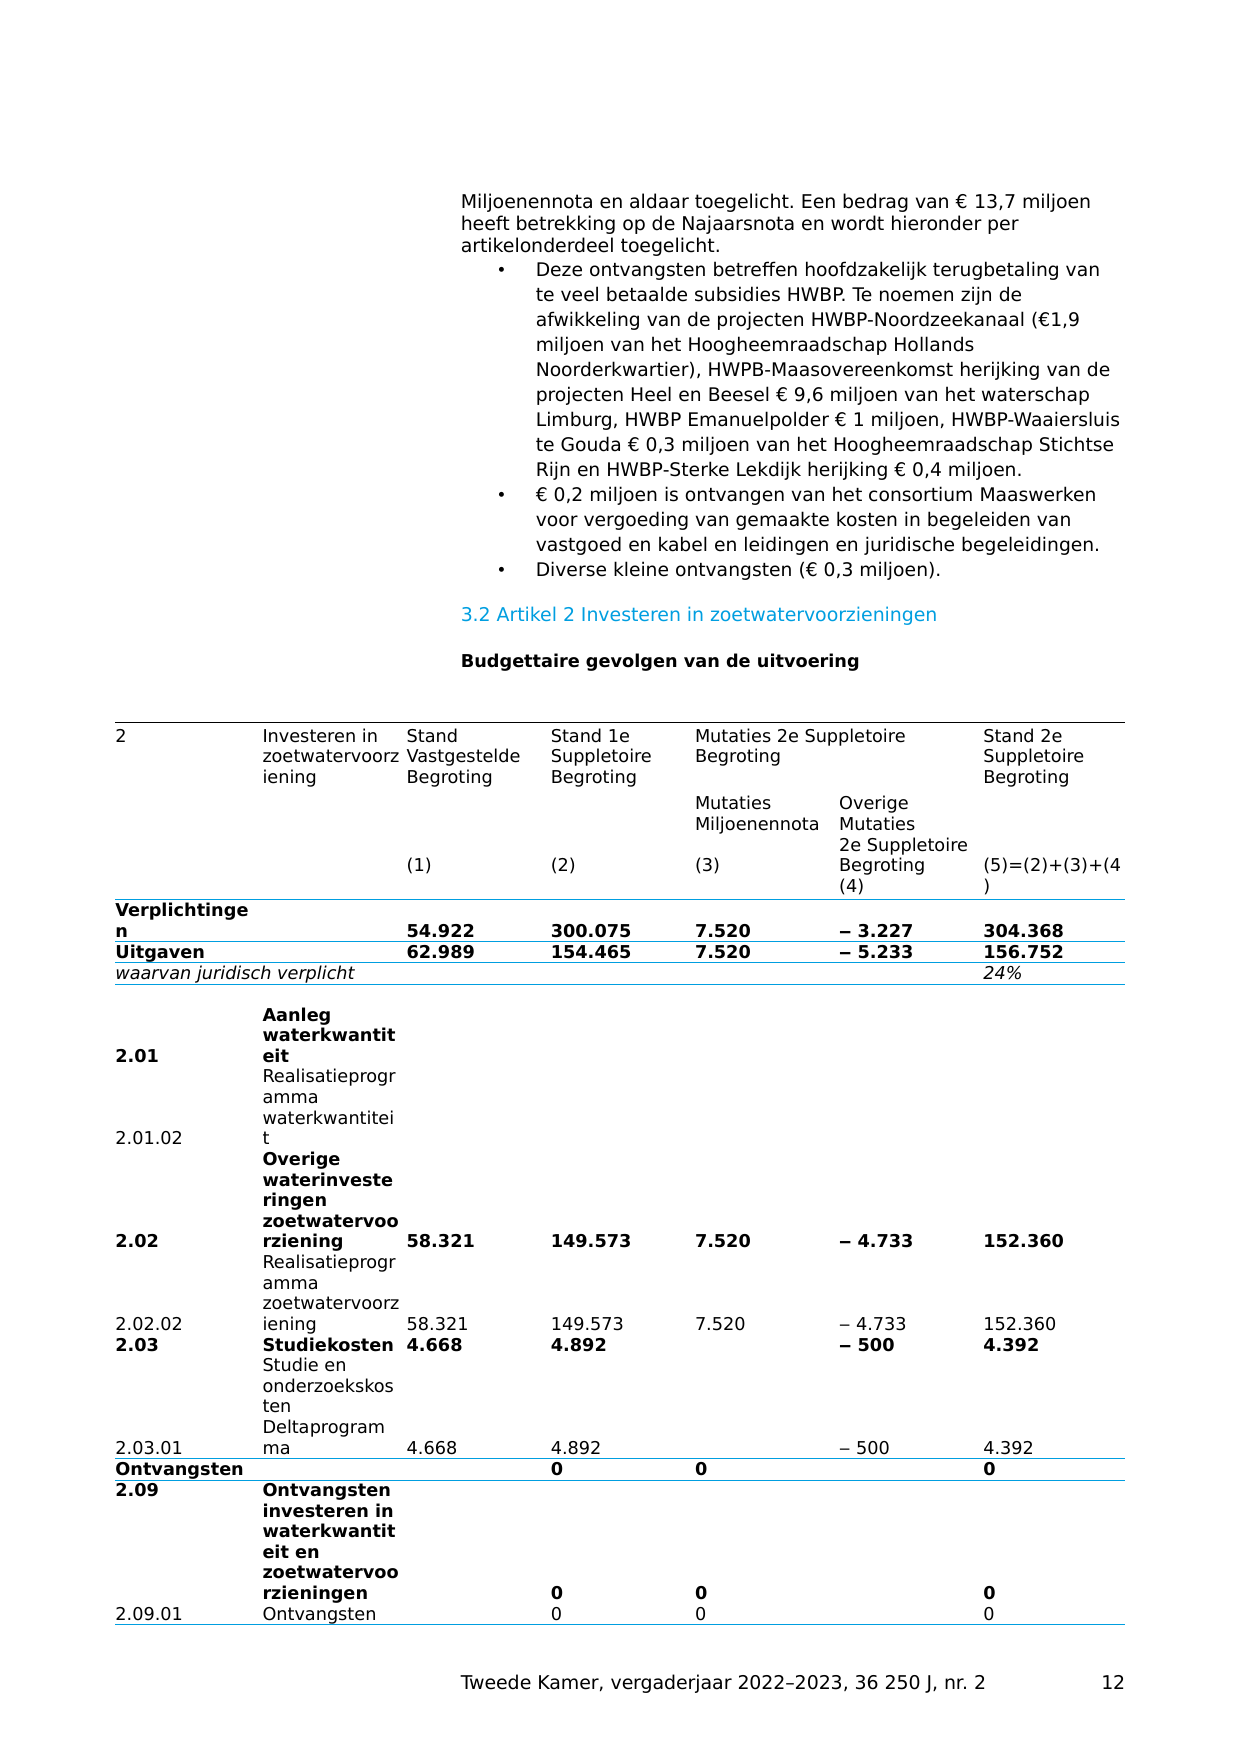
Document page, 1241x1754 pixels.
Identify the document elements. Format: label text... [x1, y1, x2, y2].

table_cell Overige Mutaties 2e Suppletoire Begroting (4) [836, 790, 980, 899]
table_cell [836, 1604, 980, 1624]
table_cell [836, 963, 980, 983]
table_cell Aanleg waterkwantiteit [259, 1005, 403, 1066]
table_cell ‒ 500 [836, 1355, 980, 1458]
table_cell 154.465 [548, 942, 692, 962]
table_cell Ontvangsten [115, 1459, 259, 1479]
table_cell [980, 1005, 1125, 1066]
table_cell [692, 1005, 836, 1066]
table_cell 2.03.01 [115, 1355, 259, 1458]
table_cell Uitgaven [115, 942, 259, 962]
table_cell 4.392 [980, 1335, 1125, 1355]
table_header Tabel 4 Budgettaire gevolgen van de uitvoering artikel 2 Investeren in in zoetwatervoorzieningen (bedragen x € 1.000) [115, 674, 1125, 722]
table_cell [836, 985, 980, 1004]
table_cell [404, 1005, 548, 1066]
table_cell (5)=(2)+(3)+(4) [980, 790, 1125, 899]
table_cell [259, 900, 403, 941]
table_cell 0 [692, 1481, 836, 1604]
table_cell 149.573 [548, 1252, 692, 1334]
table_cell Ontvangsten investeren in waterkwantiteit en zoetwatervoorzieningen [259, 1481, 403, 1604]
table_cell 2.01 [115, 1005, 259, 1066]
table_cell 24% [980, 963, 1125, 983]
table_cell 0 [548, 1481, 692, 1604]
table_cell [692, 1066, 836, 1149]
table_cell 2.02.02 [115, 1252, 259, 1334]
table_cell Stand 2e Suppletoire Begroting [980, 723, 1125, 790]
table_cell [115, 790, 259, 899]
table_cell 304.368 [980, 900, 1125, 941]
table_cell [836, 1459, 980, 1479]
table_cell Verplichtingen [115, 900, 259, 941]
table_cell 7.520 [692, 942, 836, 962]
text Miljoenennota en aldaar toegelicht. Een bedrag van € 13,7 miljoen heeft betrekking op de Najaarsnota en wordt hieronder per artikelonderdeel toegelicht. [461, 191, 1125, 257]
table_cell [404, 1604, 548, 1624]
table_cell ‒ 4.733 [836, 1252, 980, 1334]
table_cell [404, 1481, 548, 1604]
table_cell 58.321 [404, 1149, 548, 1252]
table_cell 2.02 [115, 1149, 259, 1252]
table_cell [259, 985, 403, 1004]
table_cell 0 [692, 1604, 836, 1624]
table_cell waarvan juridisch verplicht [115, 963, 548, 983]
table_cell [692, 1355, 836, 1458]
table_cell ‒ 500 [836, 1335, 980, 1355]
table_cell 2.01.02 [115, 1066, 259, 1149]
table_cell (2) [548, 790, 692, 899]
table_cell 7.520 [692, 900, 836, 941]
table_cell ‒ 3.227 [836, 900, 980, 941]
table_cell Studiekosten [259, 1335, 403, 1355]
table_cell [259, 942, 403, 962]
table_cell Ontvangsten [259, 1604, 403, 1624]
table_cell [692, 1335, 836, 1355]
table_cell [259, 790, 403, 899]
table_cell ‒ 5.233 [836, 942, 980, 962]
table_cell Studie en onderzoekskosten Deltaprogramma [259, 1355, 403, 1458]
table_cell 4.892 [548, 1335, 692, 1355]
table_cell 62.989 [404, 942, 548, 962]
table_cell Mutaties 2e Suppletoire Begroting [692, 723, 980, 790]
table_cell [404, 1459, 548, 1479]
table_cell [836, 1481, 980, 1604]
table_cell 2.03 [115, 1335, 259, 1355]
table_cell 0 [980, 1459, 1125, 1479]
table_cell 4.668 [404, 1335, 548, 1355]
table_cell [836, 1066, 980, 1149]
list Deze ontvangsten betreffen hoofdzakelijk terugbetaling van te veel betaalde subsidies HWBP. Te noemen zijn de afwikkeling van de projecten HWBP-Noordzeekanaal (€1,9 miljoen van het Hoogheemraadschap Hollands Noorderkwartier), HWPB-Maasovereenkomst herijking van de projecten Heel en Beesel € 9,6 miljoen van het waterschap Limburg, HWBP Emanuelpolder € 1 miljoen, HWBP-Waaiersluis te Gouda € 0,3 miljoen van het Hoogheemraadschap Stichtse Rijn en HWBP-Sterke Lekdijk herijking € 0,4 miljoen. [498, 257, 1125, 482]
table_cell ‒ 4.733 [836, 1149, 980, 1252]
table_cell 4.892 [548, 1355, 692, 1458]
table_cell (1) [404, 790, 548, 899]
list Diverse kleine ontvangsten (€ 0,3 miljoen). [498, 557, 1125, 582]
table_cell [980, 1066, 1125, 1149]
text Budgettaire gevolgen van de uitvoering [461, 649, 1125, 672]
table_cell [836, 1005, 980, 1066]
table_cell [404, 985, 548, 1004]
table_cell 2 [115, 723, 259, 790]
table_cell 0 [548, 1604, 692, 1624]
table_cell [259, 1459, 403, 1479]
table_cell Realisatieprogramma zoetwatervoorziening [259, 1252, 403, 1334]
table_cell 152.360 [980, 1252, 1125, 1334]
table_cell 58.321 [404, 1252, 548, 1334]
table_cell 0 [980, 1481, 1125, 1604]
table_cell 0 [548, 1459, 692, 1479]
table_cell Stand Vastgestelde Begroting [404, 723, 548, 790]
table_cell [548, 963, 692, 983]
table_cell 7.520 [692, 1252, 836, 1334]
table_cell 7.520 [692, 1149, 836, 1252]
table_cell 4.392 [980, 1355, 1125, 1458]
table_cell Stand 1e Suppletoire Begroting [548, 723, 692, 790]
table_cell 156.752 [980, 942, 1125, 962]
title 3.2 Artikel 2 Investeren in zoetwatervoorzieningen [461, 604, 1125, 626]
table_cell [404, 1066, 548, 1149]
table_cell Realisatieprogramma waterkwantiteit [259, 1066, 403, 1149]
list € 0,2 miljoen is ontvangen van het consortium Maaswerken voor vergoeding van gemaakte kosten in begeleiden van vastgoed en kabel en leidingen en juridische begeleidingen. [498, 482, 1125, 557]
table_cell 2.09.01 [115, 1604, 259, 1624]
table_cell 0 [692, 1459, 836, 1479]
table_cell [692, 963, 836, 983]
table_cell Mutaties Miljoenennota (3) [692, 790, 836, 899]
table_cell 300.075 [548, 900, 692, 941]
table_cell [692, 985, 836, 1004]
table_cell Investeren in zoetwatervoorziening [259, 723, 403, 790]
table_cell [980, 985, 1125, 1004]
table_cell 54.922 [404, 900, 548, 941]
table_cell [548, 1066, 692, 1149]
table_cell [548, 1005, 692, 1066]
table_cell 4.668 [404, 1355, 548, 1458]
table_cell [115, 985, 259, 1004]
table_cell 152.360 [980, 1149, 1125, 1252]
table_cell 149.573 [548, 1149, 692, 1252]
table_cell 2.09 [115, 1481, 259, 1604]
table_cell 0 [980, 1604, 1125, 1624]
table_cell [548, 985, 692, 1004]
table_cell Overige waterinvesteringen zoetwatervoorziening [259, 1149, 403, 1252]
